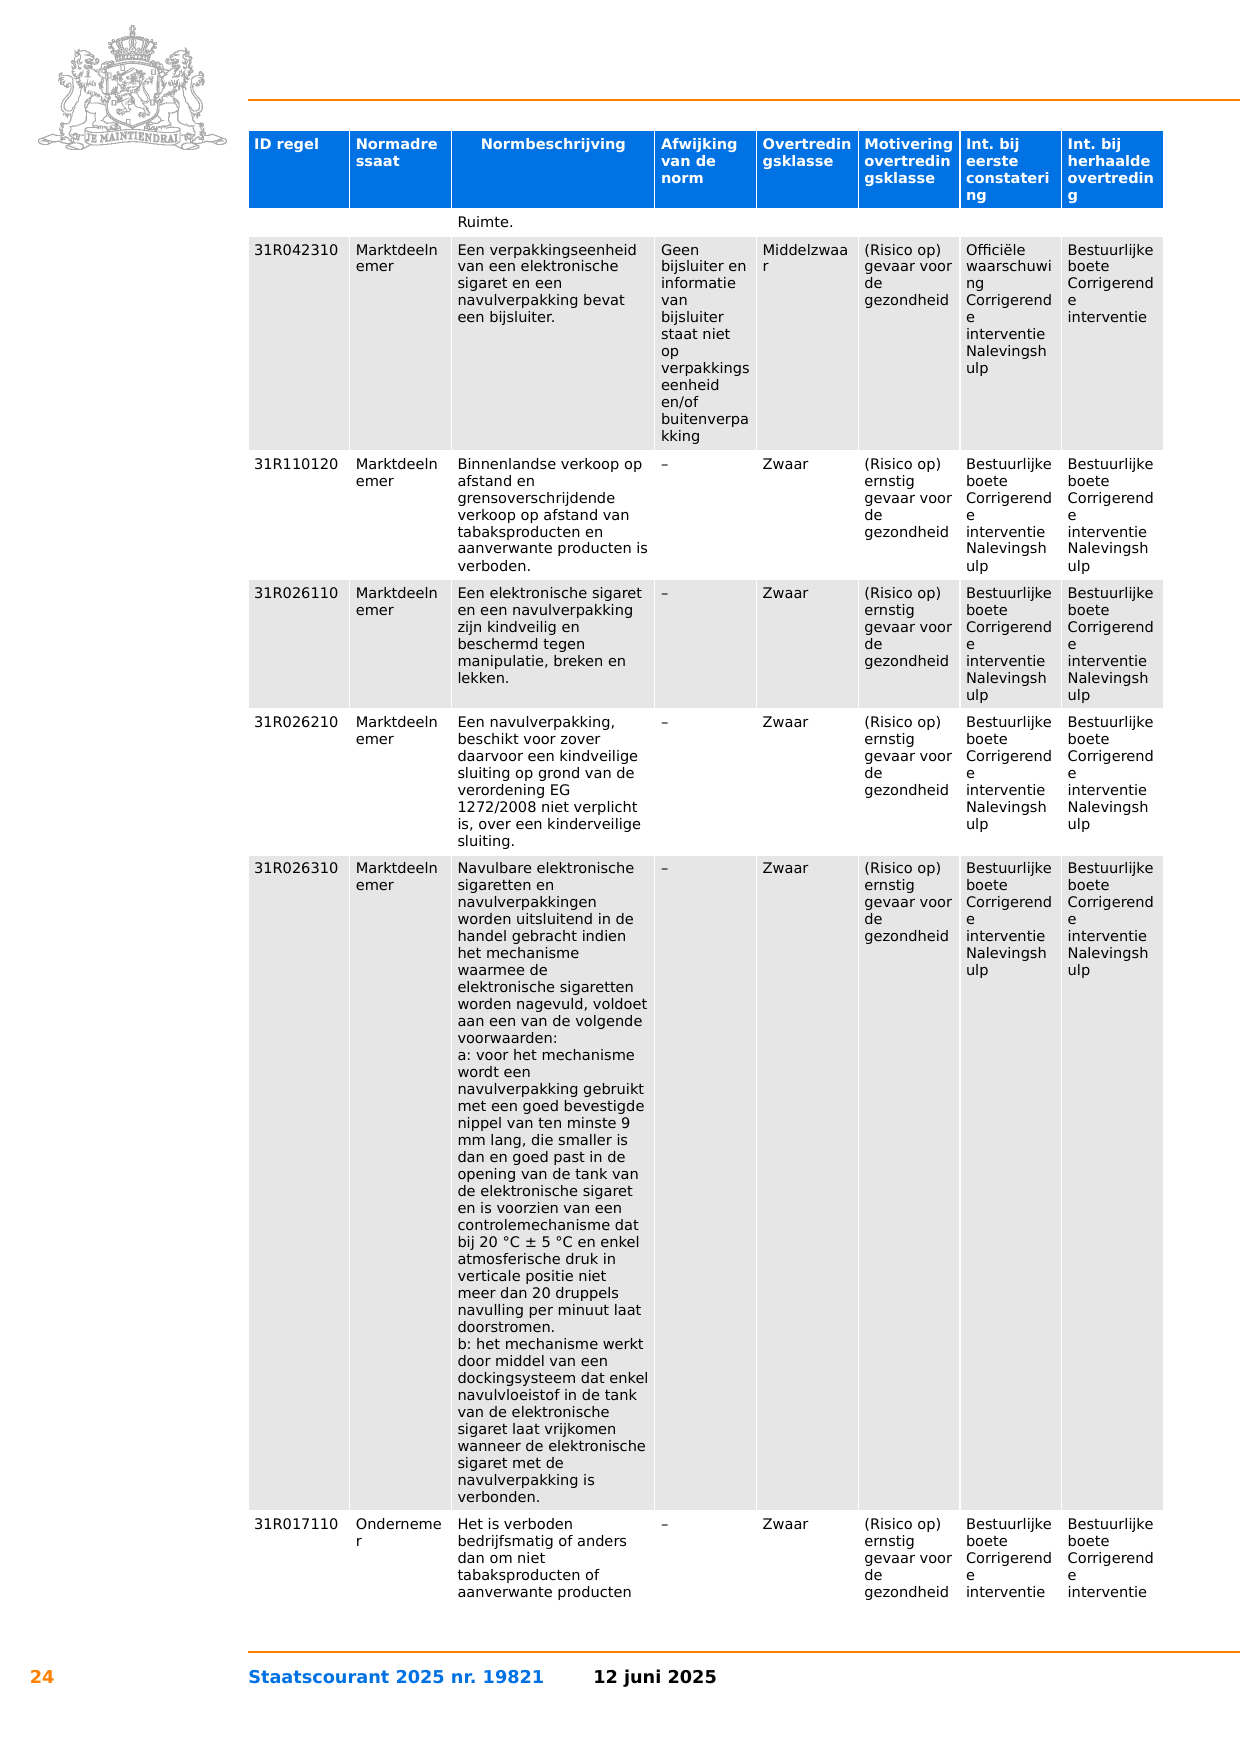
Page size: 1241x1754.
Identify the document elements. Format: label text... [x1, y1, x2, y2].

table_cell (Risico op) ernstig gevaar voor de gezondheid [859, 856, 959, 1510]
table_header Overtredingsklasse [757, 131, 858, 208]
table_cell Marktdeelnemer [350, 580, 451, 708]
table_cell Officiële waarschuwing Corrigerende interventie Nalevingshulp [961, 237, 1061, 450]
table_cell Ruimte. [452, 209, 654, 236]
table_cell Zwaar [757, 1511, 858, 1606]
table_cell Een verpakkingseenheid van een elektronische sigaret en een navulverpakking bevat een bijsluiter. [452, 237, 654, 450]
table_cell Middelzwaar [757, 237, 858, 450]
table_cell (Risico op) ernstig gevaar voor de gezondheid [859, 709, 959, 854]
table_cell – [655, 709, 756, 854]
table_cell 31R110120 [249, 451, 349, 579]
table_cell Zwaar [757, 856, 858, 1510]
table_cell Zwaar [757, 451, 858, 579]
table_cell Bestuurlijke boete Corrigerende interventie Nalevingshulp [1062, 580, 1163, 708]
table_cell Marktdeelnemer [350, 237, 451, 450]
table_cell Bestuurlijke boete Corrigerende interventie Nalevingshulp [961, 856, 1061, 1510]
table_cell (Risico op) gevaar voor de gezondheid [859, 237, 959, 450]
table_cell Bestuurlijke boete Corrigerende interventie Nalevingshulp [961, 451, 1061, 579]
table_cell Bestuurlijke boete Corrigerende interventie Nalevingshulp [961, 580, 1061, 708]
table_cell Bestuurlijke boete Corrigerende interventie [961, 1511, 1061, 1606]
table_header Normbeschrijving [452, 131, 654, 208]
table_cell Geen bijsluiter en informatie van bijsluiter staat niet op verpakkingseenheid en/of buitenverpakking [655, 237, 756, 450]
table_cell (Risico op) ernstig gevaar voor de gezondheid [859, 451, 959, 579]
table_cell Marktdeelnemer [350, 709, 451, 854]
table_cell – [655, 580, 756, 708]
table_cell Navulbare elektronische sigaretten en navulverpakkingen worden uitsluitend in de handel gebracht indien het mechanisme waarmee de elektronische sigaretten worden nagevuld, voldoet aan een van de volgende voorwaarden: a: voor het mechanisme wordt een navulverpakking gebruikt met een goed bevestigde nippel van ten minste 9 mm lang, die smaller is dan en goed past in de opening van de tank van de elektronische sigaret en is voorzien van een controlemechanisme dat bij 20 °C ± 5 °C en enkel atmosferische druk in verticale positie niet meer dan 20 druppels navulling per minuut laat doorstromen. b: het mechanisme werkt door middel van een dockingsysteem dat enkel navulvloeistof in de tank van de elektronische sigaret laat vrijkomen wanneer de elektronische sigaret met de navulverpakking is verbonden. [452, 856, 654, 1510]
table_cell 31R026210 [249, 709, 349, 854]
table_cell Bestuurlijke boete Corrigerende interventie Nalevingshulp [961, 709, 1061, 854]
table_cell [249, 209, 349, 236]
table_cell Een elektronische sigaret en een navulverpakking zijn kindveilig en beschermd tegen manipulatie, breken en lekken. [452, 580, 654, 708]
table_header Int. bij eerste constatering [961, 131, 1061, 208]
picture [38, 25, 227, 150]
table_cell Bestuurlijke boete Corrigerende interventie Nalevingshulp [1062, 856, 1163, 1510]
table_cell – [655, 856, 756, 1510]
table_cell [961, 209, 1061, 236]
table_cell 31R017110 [249, 1511, 349, 1606]
table_cell Binnenlandse verkoop op afstand en grensoverschrijdende verkoop op afstand van tabaksproducten en aanverwante producten is verboden. [452, 451, 654, 579]
table_cell Bestuurlijke boete Corrigerende interventie Nalevingshulp [1062, 709, 1163, 854]
table_cell (Risico op) ernstig gevaar voor de gezondheid [859, 580, 959, 708]
table_cell 31R026310 [249, 856, 349, 1510]
table_header ID regel [249, 131, 349, 208]
table_cell 31R042310 [249, 237, 349, 450]
table_cell [757, 209, 858, 236]
table_cell Zwaar [757, 580, 858, 708]
table_cell (Risico op) ernstig gevaar voor de gezondheid [859, 1511, 959, 1606]
table_cell Marktdeelnemer [350, 856, 451, 1510]
table_cell [350, 209, 451, 236]
table_cell – [655, 451, 756, 579]
table_cell [1062, 209, 1163, 236]
table_cell Bestuurlijke boete Corrigerende interventie [1062, 1511, 1163, 1606]
table_cell Bestuurlijke boete Corrigerende interventie Nalevingshulp [1062, 451, 1163, 579]
table_header Motivering overtredingsklasse [859, 131, 959, 208]
table_cell 31R026110 [249, 580, 349, 708]
table_cell – [655, 1511, 756, 1606]
table_cell Bestuurlijke boete Corrigerende interventie [1062, 237, 1163, 450]
table_cell Het is verboden bedrijfsmatig of anders dan om niet tabaksproducten of aanverwante producten [452, 1511, 654, 1606]
table_header Int. bij herhaalde overtreding [1062, 131, 1163, 208]
table_header Afwijking van de norm [655, 131, 756, 208]
table_cell [655, 209, 756, 236]
table_cell Ondernemer [350, 1511, 451, 1606]
table_cell Marktdeelnemer [350, 451, 451, 579]
table_cell [859, 209, 959, 236]
table_cell Zwaar [757, 709, 858, 854]
table_header Normadressaat [350, 131, 451, 208]
table_cell Een navulverpakking, beschikt voor zover daarvoor een kindveilige sluiting op grond van de verordening EG 1272/2008 niet verplicht is, over een kinderveilige sluiting. [452, 709, 654, 854]
